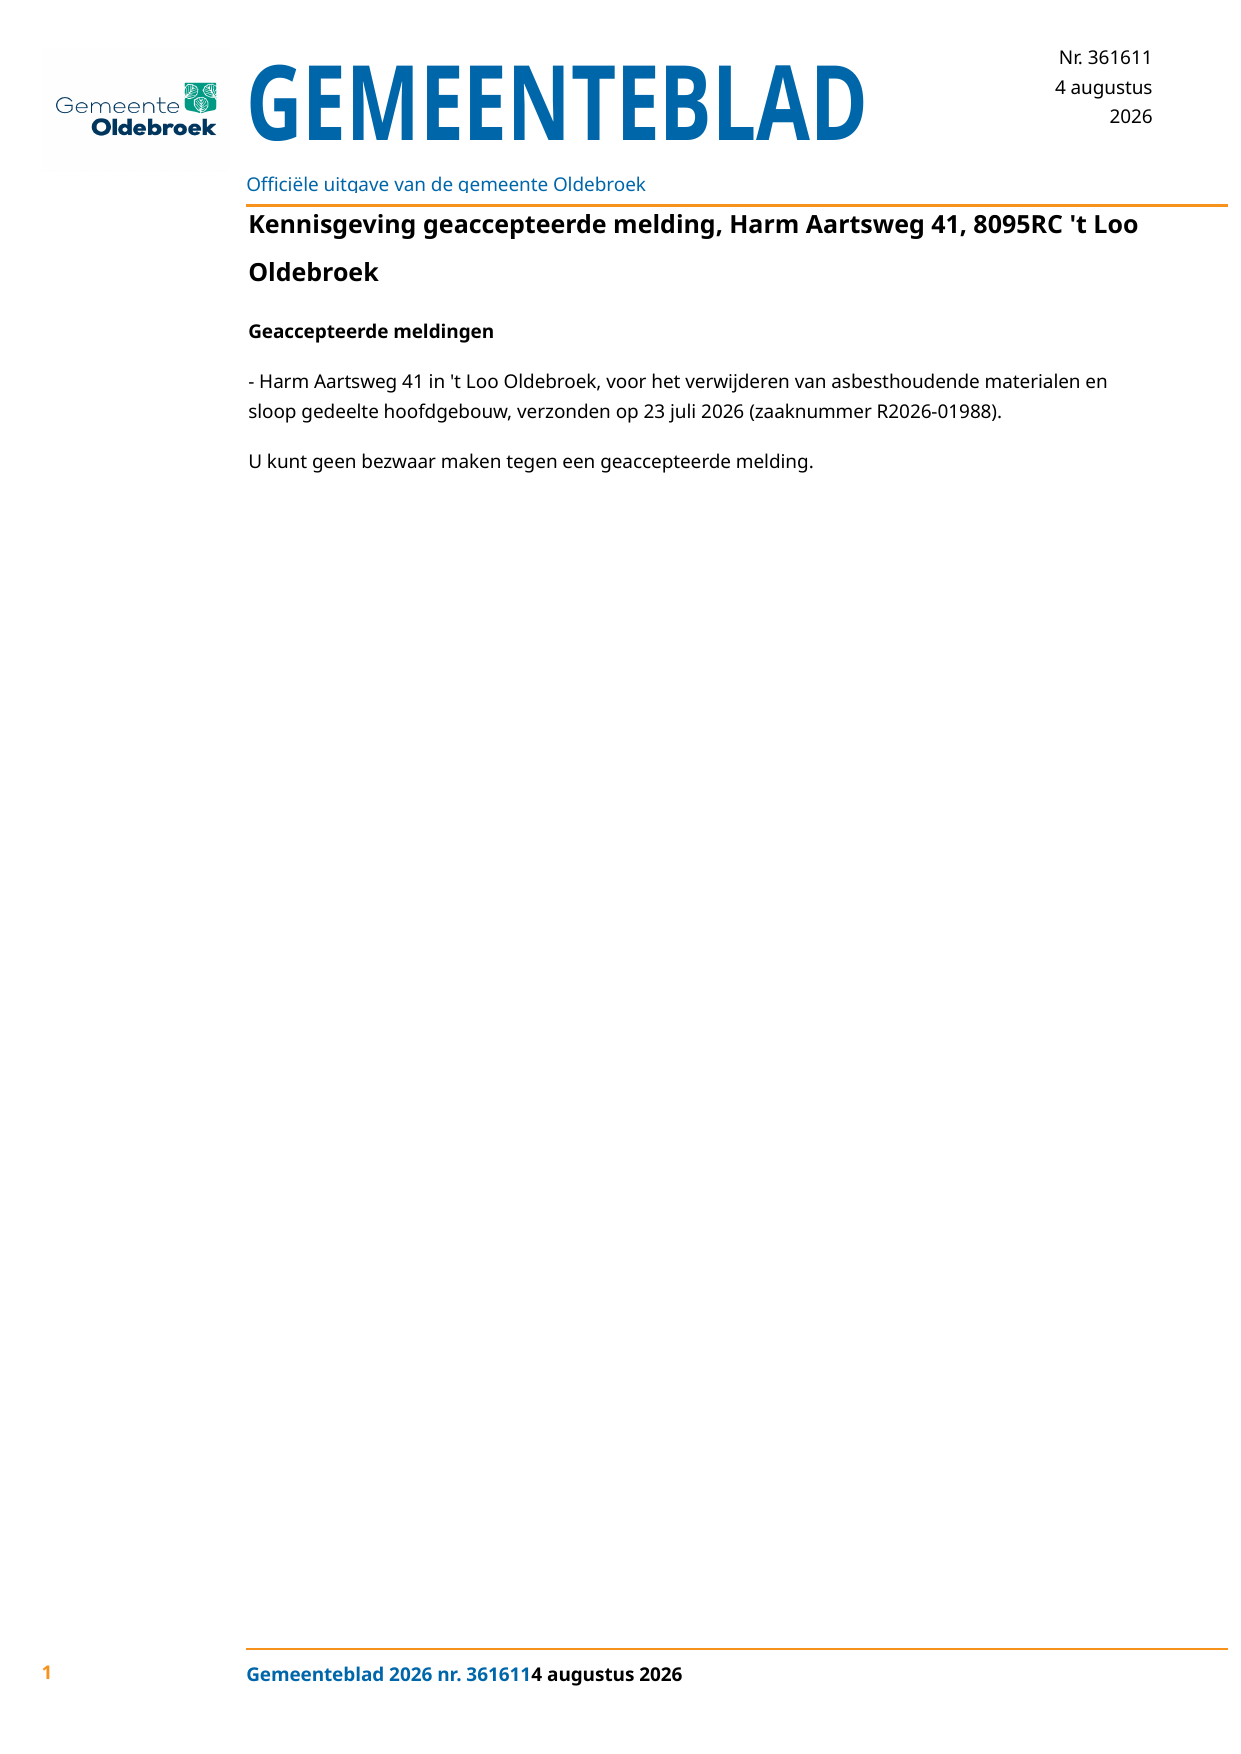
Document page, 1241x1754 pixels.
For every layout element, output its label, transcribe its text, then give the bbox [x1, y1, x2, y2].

text Geaccepteerde meldingen [248, 318, 1152, 344]
text Kennisgeving geaccepteerde melding, Harm Aartsweg 41, 8095RC 't Loo Oldebroek [248, 207, 1152, 288]
picture [41, 47, 231, 172]
text - Harm Aartsweg 41 in 't Loo Oldebroek, voor het verwijderen van asbesthoudende materialen en sloop gedeelte hoofdgebouw, verzonden op 23 juli 2026 (zaaknummer R2026-01988). [248, 368, 1152, 424]
text U kunt geen bezwaar maken tegen een geaccepteerde melding. [248, 448, 1152, 474]
